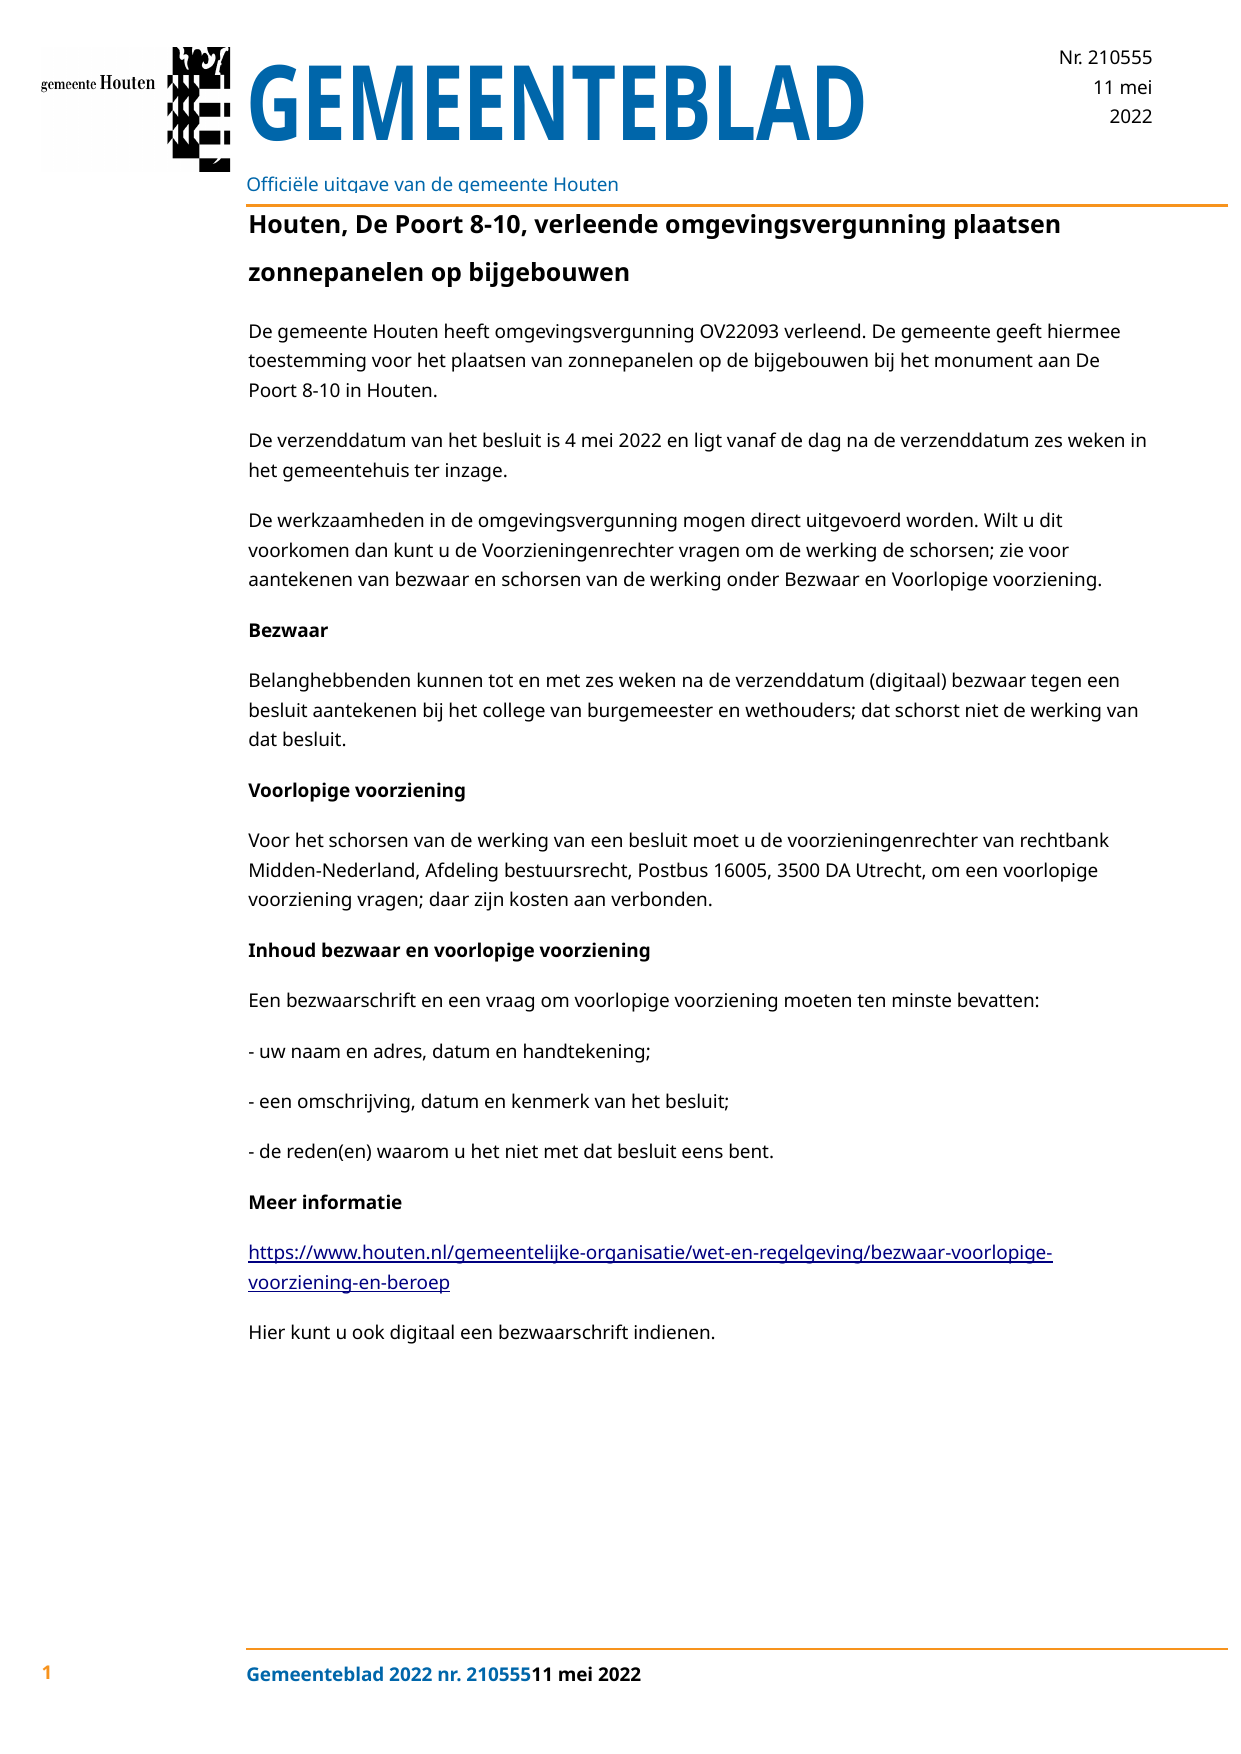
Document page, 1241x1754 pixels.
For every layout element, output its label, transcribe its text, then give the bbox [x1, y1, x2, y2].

text Belanghebbenden kunnen tot en met zes weken na de verzenddatum (digitaal) bezwaar tegen een besluit aantekenen bij het college van burgemeester en wethouders; dat schorst niet de werking van dat besluit. [248, 667, 1152, 752]
text Houten, De Poort 8-10, verleende omgevingsvergunning plaatsen zonnepanelen op bijgebouwen [248, 207, 1152, 288]
text Meer informatie [248, 1189, 1152, 1215]
text Hier kunt u ook digitaal een bezwaarschrift indienen. [248, 1319, 1152, 1345]
text - een omschrijving, datum en kenmerk van het besluit; [248, 1088, 1152, 1114]
text Inhoud bezwaar en voorlopige voorziening [248, 937, 1152, 963]
text Een bezwaarschrift en een vraag om voorlopige voorziening moeten ten minste bevatten: [248, 987, 1152, 1013]
picture [41, 47, 231, 172]
text - de reden(en) waarom u het niet met dat besluit eens bent. [248, 1139, 1152, 1164]
text De gemeente Houten heeft omgevingsvergunning OV22093 verleend. De gemeente geeft hiermee toestemming voor het plaatsen van zonnepanelen op de bijgebouwen bij het monument aan De Poort 8-10 in Houten. [248, 318, 1152, 403]
text - uw naam en adres, datum en handtekening; [248, 1038, 1152, 1064]
text https://www.houten.nl/gemeentelijke-organisatie/wet-en-regelgeving/bezwaar-voorlopige-voorziening-en-beroep [248, 1239, 1152, 1295]
text De verzenddatum van het besluit is 4 mei 2022 en ligt vanaf de dag na de verzenddatum zes weken in het gemeentehuis ter inzage. [248, 427, 1152, 483]
text Voor het schorsen van de werking van een besluit moet u de voorzieningenrechter van rechtbank Midden-Nederland, Afdeling bestuursrecht, Postbus 16005, 3500 DA Utrecht, om een voorlopige voorziening vragen; daar zijn kosten aan verbonden. [248, 827, 1152, 912]
text De werkzaamheden in de omgevingsvergunning mogen direct uitgevoerd worden. Wilt u dit voorkomen dan kunt u de Voorzieningenrechter vragen om de werking de schorsen; zie voor aantekenen van bezwaar en schorsen van de werking onder Bezwaar en Voorlopige voorziening. [248, 507, 1152, 592]
text Voorlopige voorziening [248, 777, 1152, 803]
text Bezwaar [248, 617, 1152, 643]
